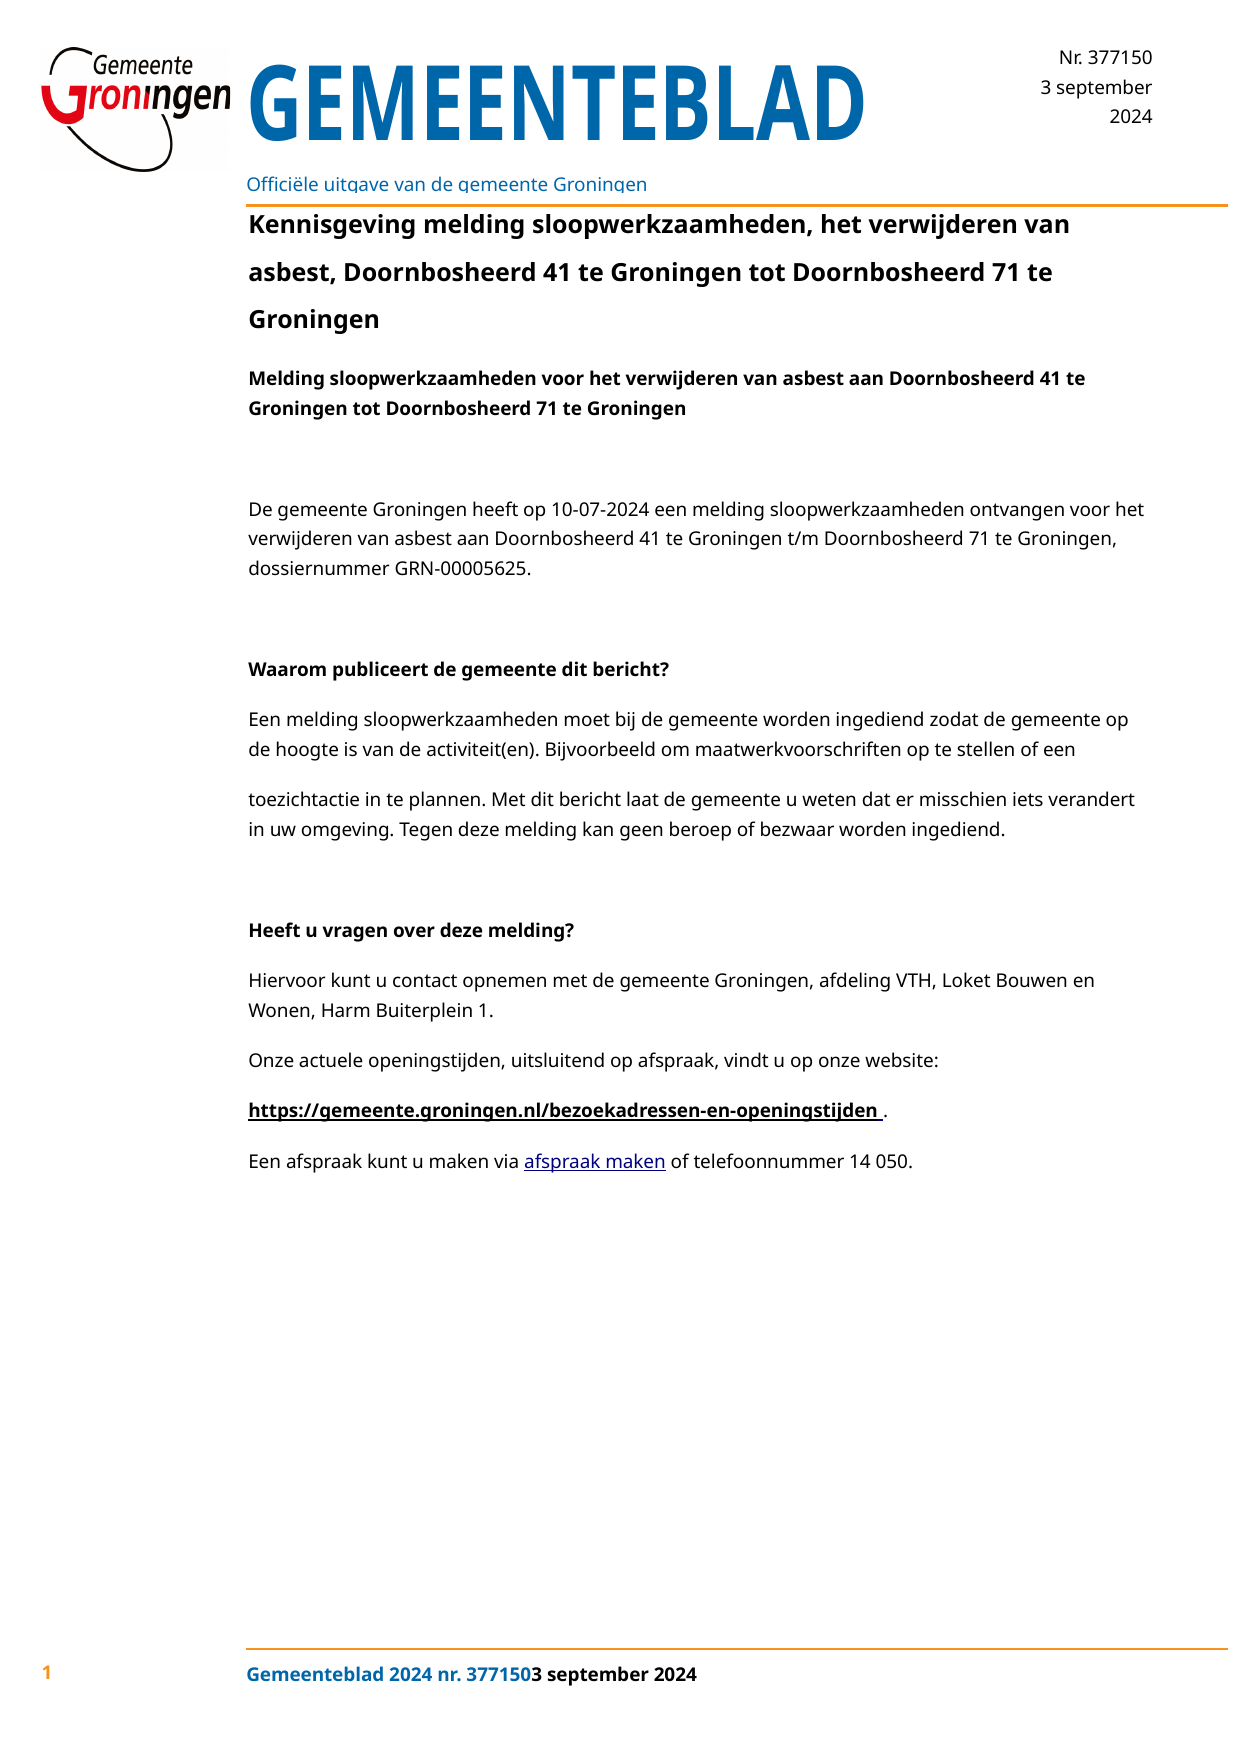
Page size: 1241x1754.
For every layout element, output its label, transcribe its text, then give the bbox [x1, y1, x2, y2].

text Melding sloopwerkzaamheden voor het verwijderen van asbest aan Doornbosheerd 41 te Groningen tot Doornbosheerd 71 te Groningen [248, 366, 1152, 421]
text De gemeente Groningen heeft op 10-07-2024 een melding sloopwerkzaamheden ontvangen voor het verwijderen van asbest aan Doornbosheerd 41 te Groningen t/m Doornbosheerd 71 te Groningen, dossiernummer GRN-00005625. [248, 496, 1152, 581]
text https://gemeente.groningen.nl/bezoekadressen-en-openingstijden . [248, 1098, 1152, 1123]
text Een afspraak kunt u maken via afspraak maken of telefoonnummer 14 050. [248, 1148, 1152, 1174]
text Heeft u vragen over deze melding? [248, 917, 1152, 942]
text Hiervoor kunt u contact opnemen met de gemeente Groningen, afdeling VTH, Loket Bouwen en Wonen, Harm Buiterplein 1. [248, 967, 1152, 1022]
picture [41, 47, 231, 172]
text Een melding sloopwerkzaamheden moet bij de gemeente worden ingediend zodat de gemeente op de hoogte is van de activiteit(en). Bijvoorbeeld om maatwerkvoorschriften op te stellen of een [248, 706, 1152, 762]
text Onze actuele openingstijden, uitsluitend op afspraak, vindt u op onze website: [248, 1047, 1152, 1073]
text Kennisgeving melding sloopwerkzaamheden, het verwijderen van asbest, Doornbosheerd 41 te Groningen tot Doornbosheerd 71 te Groningen [248, 207, 1152, 336]
text Waarom publiceert de gemeente dit bericht? [248, 656, 1152, 682]
text toezichtactie in te plannen. Met dit bericht laat de gemeente u weten dat er misschien iets verandert in uw omgeving. Tegen deze melding kan geen beroep of bezwaar worden ingediend. [248, 786, 1152, 842]
